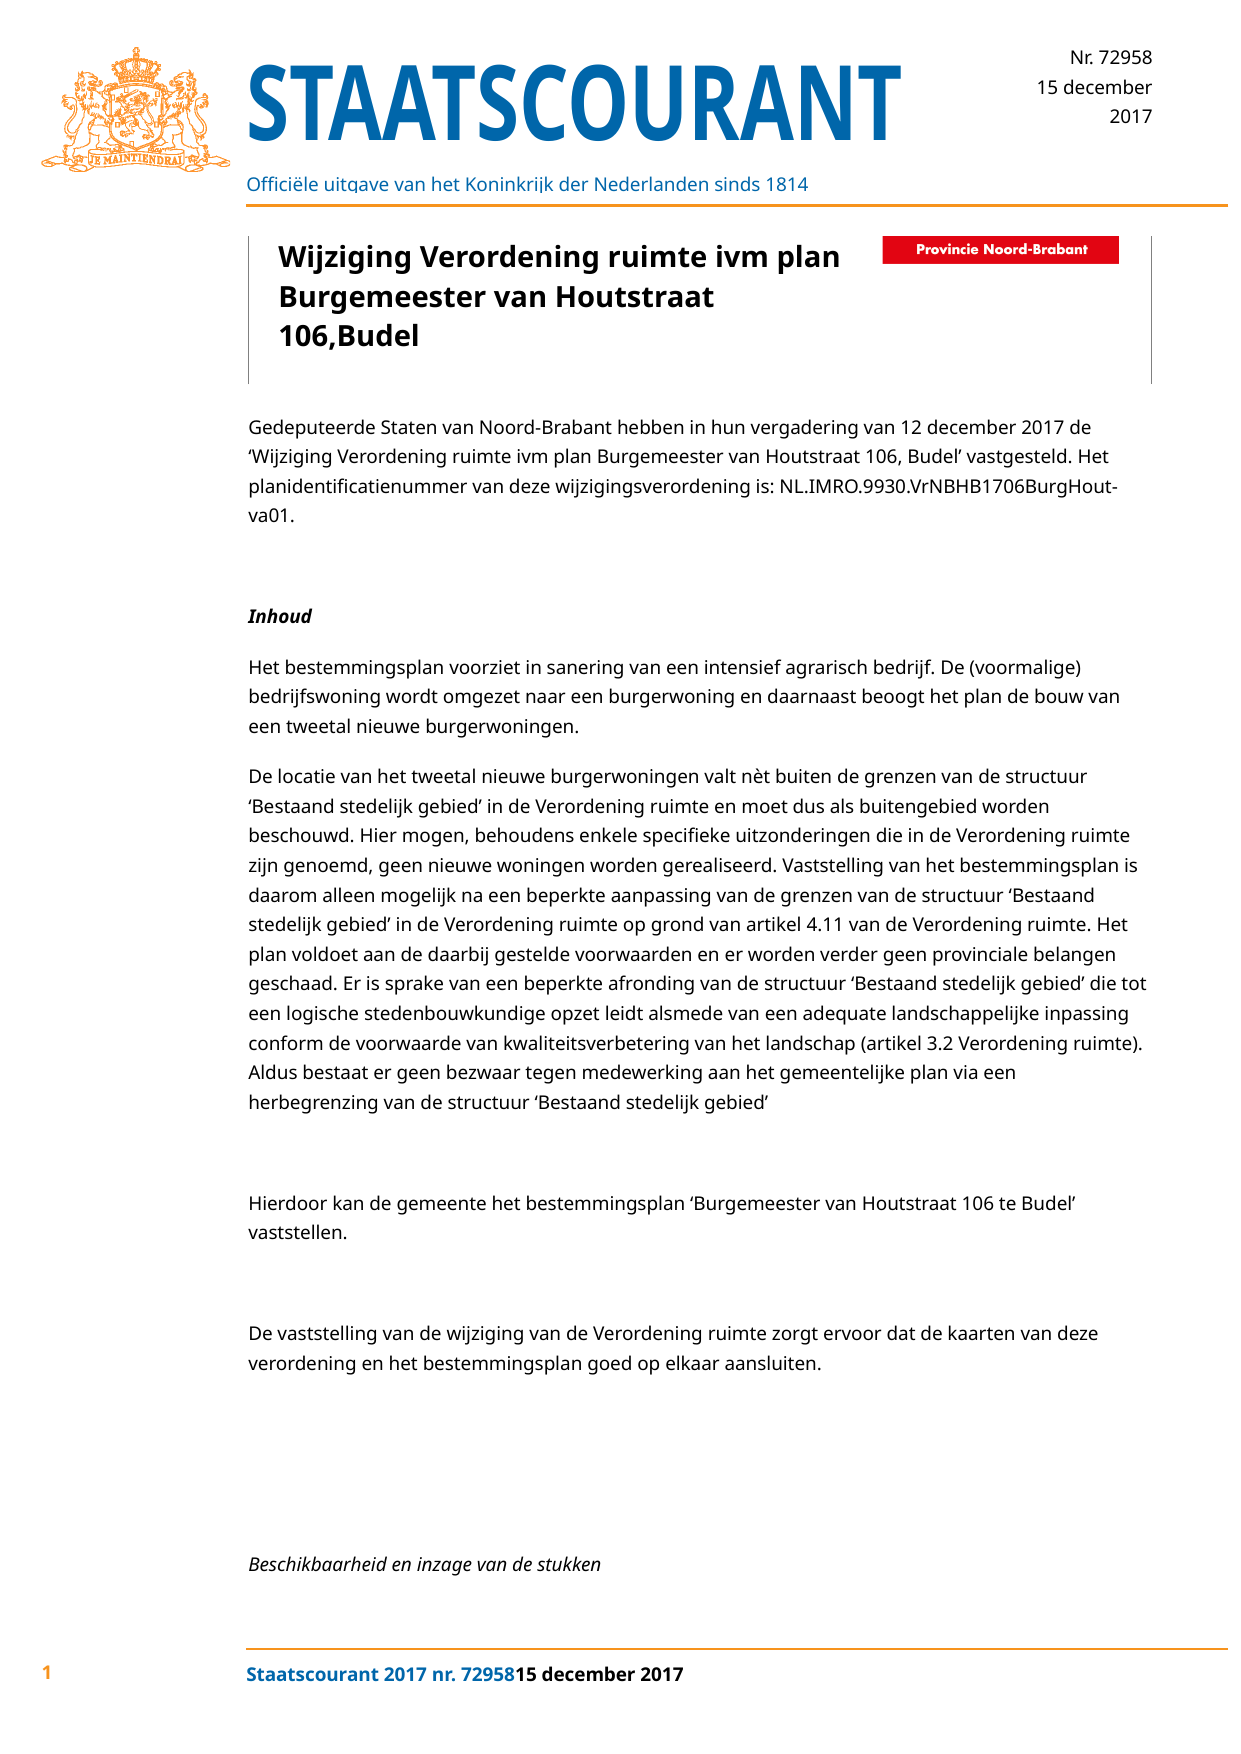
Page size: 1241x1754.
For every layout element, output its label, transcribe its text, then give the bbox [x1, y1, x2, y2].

text Inhoud [248, 603, 1152, 629]
text De locatie van het tweetal nieuwe burgerwoningen valt nèt buiten de grenzen van de structuur ‘Bestaand stedelijk gebied’ in de Verordening ruimte en moet dus als buitengebied worden beschouwd. Hier mogen, behoudens enkele specifieke uitzonderingen die in de Verordening ruimte zijn genoemd, geen nieuwe woningen worden gerealiseerd. Vaststelling van het bestemmingsplan is daarom alleen mogelijk na een beperkte aanpassing van de grenzen van de structuur ‘Bestaand stedelijk gebied’ in de Verordening ruimte op grond van artikel 4.11 van de Verordening ruimte. Het plan voldoet aan de daarbij gestelde voorwaarden en er worden verder geen provinciale belangen geschaad. Er is sprake van een beperkte afronding van de structuur ‘Bestaand stedelijk gebied’ die tot een logische stedenbouwkundige opzet leidt alsmede van een adequate landschappelijke inpassing conform de voorwaarde van kwaliteitsverbetering van het landschap (artikel 3.2 Verordening ruimte). Aldus bestaat er geen bezwaar tegen medewerking aan het gemeentelijke plan via een herbegrenzing van de structuur ‘Bestaand stedelijk gebied’ [248, 763, 1152, 1115]
text Beschikbaarheid en inzage van de stukken [248, 1551, 1152, 1577]
text De vaststelling van de wijziging van de Verordening ruimte zorgt ervoor dat de kaarten van deze verordening en het bestemmingsplan goed op elkaar aansluiten. [248, 1320, 1152, 1376]
text Gedeputeerde Staten van Noord-Brabant hebben in hun vergadering van 12 december 2017 de ‘Wijziging Verordening ruimte ivm plan Burgemeester van Houtstraat 106, Budel’ vastgesteld. Het planidentificatienummer van deze wijzigingsverordening is: NL.IMRO.9930.VrNBHB1706BurgHout-va01. [248, 414, 1152, 528]
picture [882, 236, 1119, 264]
table_header [850, 236, 882, 263]
table_header [1119, 236, 1151, 263]
text Het bestemmingsplan voorziet in sanering van een intensief agrarisch bedrijf. De (voormalige) bedrijfswoning wordt omgezet naar een burgerwoning en daarnaast beoogt het plan de bouw van een tweetal nieuwe burgerwoningen. [248, 654, 1152, 739]
text Hierdoor kan de gemeente het bestemmingsplan ‘Burgemeester van Houtstraat 106 te Budel’ vaststellen. [248, 1190, 1152, 1245]
picture [41, 47, 231, 172]
table_header [850, 264, 1151, 384]
table_header Wijziging Verordening ruimte ivm plan Burgemeester van Houtstraat 106,Budel [249, 236, 850, 384]
